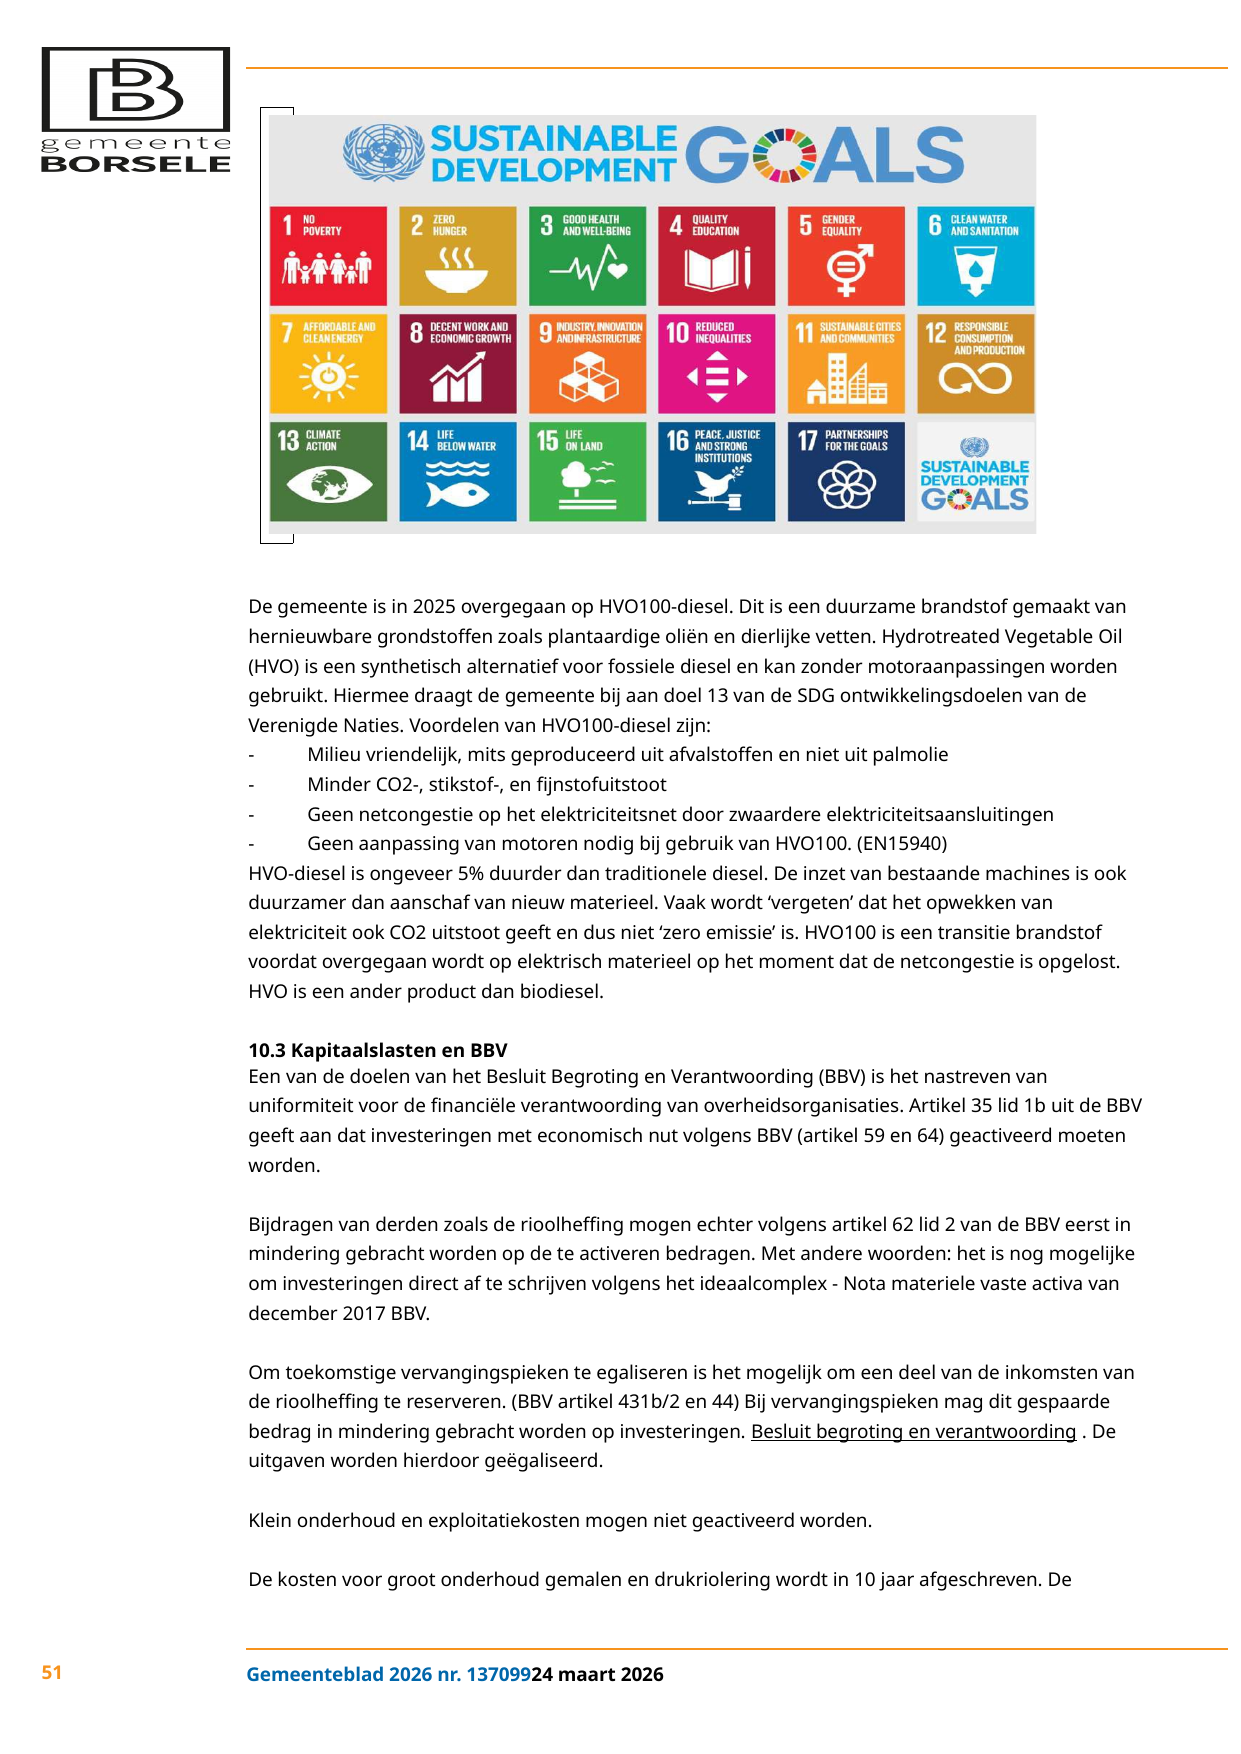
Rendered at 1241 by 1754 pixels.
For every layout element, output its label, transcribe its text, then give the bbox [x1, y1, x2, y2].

list Geen aanpassing van motoren nodig bij gebruik van HVO100. (EN15940) [248, 830, 1152, 856]
list Geen netcongestie op het elektriciteitsnet door zwaardere elektriciteitsaansluitingen [248, 801, 1152, 826]
text 10.3 Kapitaalslasten en BBV [248, 1037, 1152, 1063]
picture [268, 115, 1037, 534]
picture [41, 47, 231, 172]
text De kosten voor groot onderhoud gemalen en drukriolering wordt in 10 jaar afgeschreven. De [248, 1566, 1152, 1592]
list Milieu vriendelijk, mits geproduceerd uit afvalstoffen en niet uit palmolie [248, 742, 1152, 767]
list Minder CO2-, stikstof-, en fijnstofuitstoot [248, 771, 1152, 797]
text Een van de doelen van het Besluit Begroting en Verantwoording (BBV) is het nastreven van uniformiteit voor de financiële verantwoording van overheidsorganisaties. Artikel 35 lid 1b uit de BBV geeft aan dat investeringen met economisch nut volgens BBV (artikel 59 en 64) geactiveerd moeten worden. [248, 1063, 1152, 1178]
text HVO-diesel is ongeveer 5% duurder dan traditionele diesel. De inzet van bestaande machines is ook duurzamer dan aanschaf van nieuw materieel. Vaak wordt ‘vergeten’ dat het opwekken van elektriciteit ook CO2 uitstoot geeft en dus niet ‘zero emissie’ is. HVO100 is een transitie brandstof voordat overgegaan wordt op elektrisch materieel op het moment dat de netcongestie is opgelost. HVO is een ander product dan biodiesel. [248, 860, 1152, 1004]
text Bijdragen van derden zoals de rioolheffing mogen echter volgens artikel 62 lid 2 van de BBV eerst in mindering gebracht worden op de te activeren bedragen. Met andere woorden: het is nog mogelijke om investeringen direct af te schrijven volgens het ideaalcomplex - Nota materiele vaste activa van december 2017 BBV. [248, 1211, 1152, 1326]
text De gemeente is in 2025 overgegaan op HVO100-diesel. Dit is een duurzame brandstof gemaakt van hernieuwbare grondstoffen zoals plantaardige oliën en dierlijke vetten. Hydrotreated Vegetable Oil (HVO) is een synthetisch alternatief voor fossiele diesel en kan zonder motoraanpassingen worden gebruikt. Hiermee draagt de gemeente bij aan doel 13 van de SDG ontwikkelingsdoelen van de Verenigde Naties. Voordelen van HVO100-diesel zijn: [248, 594, 1152, 738]
text Om toekomstige vervangingspieken te egaliseren is het mogelijk om een deel van de inkomsten van de rioolheffing te reserveren. (BBV artikel 431b/2 en 44) Bij vervangingspieken mag dit gespaarde bedrag in mindering gebracht worden op investeringen. Besluit begroting en verantwoording . De uitgaven worden hierdoor geëgaliseerd. [248, 1359, 1152, 1473]
text Klein onderhoud en exploitatiekosten mogen niet geactiveerd worden. [248, 1507, 1152, 1533]
